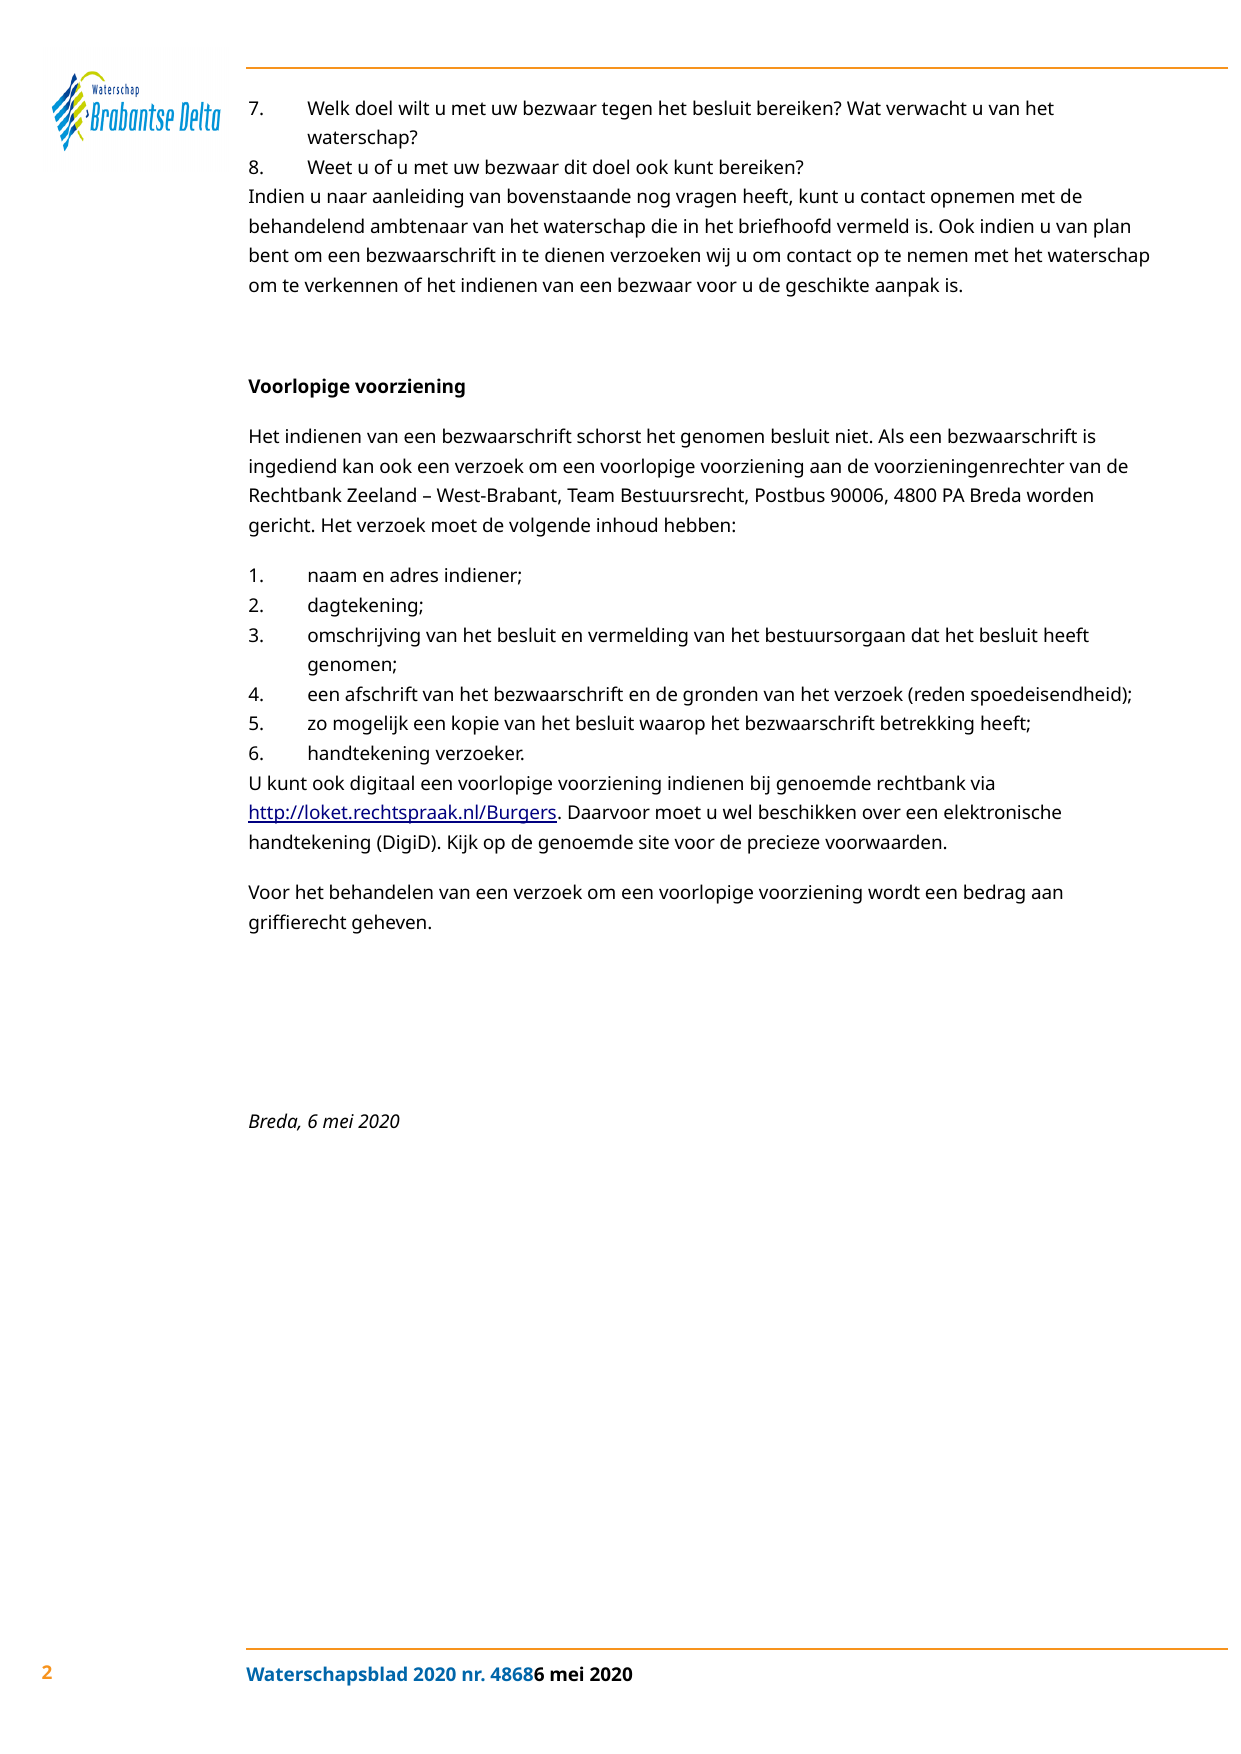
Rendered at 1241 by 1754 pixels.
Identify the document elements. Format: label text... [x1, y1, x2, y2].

text Voor het behandelen van een verzoek om een voorlopige voorziening wordt een bedrag aan griffierecht geheven. [248, 879, 1152, 935]
list Weet u of u met uw bezwaar dit doel ook kunt bereiken? [248, 154, 1152, 180]
text Breda, 6 mei 2020 [248, 1108, 1152, 1134]
picture [41, 47, 231, 172]
list naam en adres indiener; [248, 563, 1152, 588]
text Voorlopige voorziening [248, 373, 1152, 399]
list handtekening verzoeker. [248, 740, 1152, 766]
text Het indienen van een bezwaarschrift schorst het genomen besluit niet. Als een bezwaarschrift is ingediend kan ook een verzoek om een voorlopige voorziening aan de voorzieningenrechter van de Rechtbank Zeeland – West-Brabant, Team Bestuursrecht, Postbus 90006, 4800 PA Breda worden gericht. Het verzoek moet de volgende inhoud hebben: [248, 423, 1152, 538]
list een afschrift van het bezwaarschrift en de gronden van het verzoek (reden spoedeisendheid); [248, 681, 1152, 707]
list omschrijving van het besluit en vermelding van het bestuursorgaan dat het besluit heeft genomen; [248, 622, 1152, 677]
list Welk doel wilt u met uw bezwaar tegen het besluit bereiken? Wat verwacht u van het waterschap? [248, 95, 1152, 150]
text Indien u naar aanleiding van bovenstaande nog vragen heeft, kunt u contact opnemen met de behandelend ambtenaar van het waterschap die in het briefhoofd vermeld is. Ook indien u van plan bent om een bezwaarschrift in te dienen verzoeken wij u om contact op te nemen met het waterschap om te verkennen of het indienen van een bezwaar voor u de geschikte aanpak is. [248, 183, 1152, 298]
text U kunt ook digitaal een voorlopige voorziening indienen bij genoemde rechtbank via http://loket.rechtspraak.nl/Burgers. Daarvoor moet u wel beschikken over een elektronische handtekening (DigiD). Kijk op de genoemde site voor de precieze voorwaarden. [248, 770, 1152, 855]
list zo mogelijk een kopie van het besluit waarop het bezwaarschrift betrekking heeft; [248, 711, 1152, 736]
list dagtekening; [248, 592, 1152, 618]
